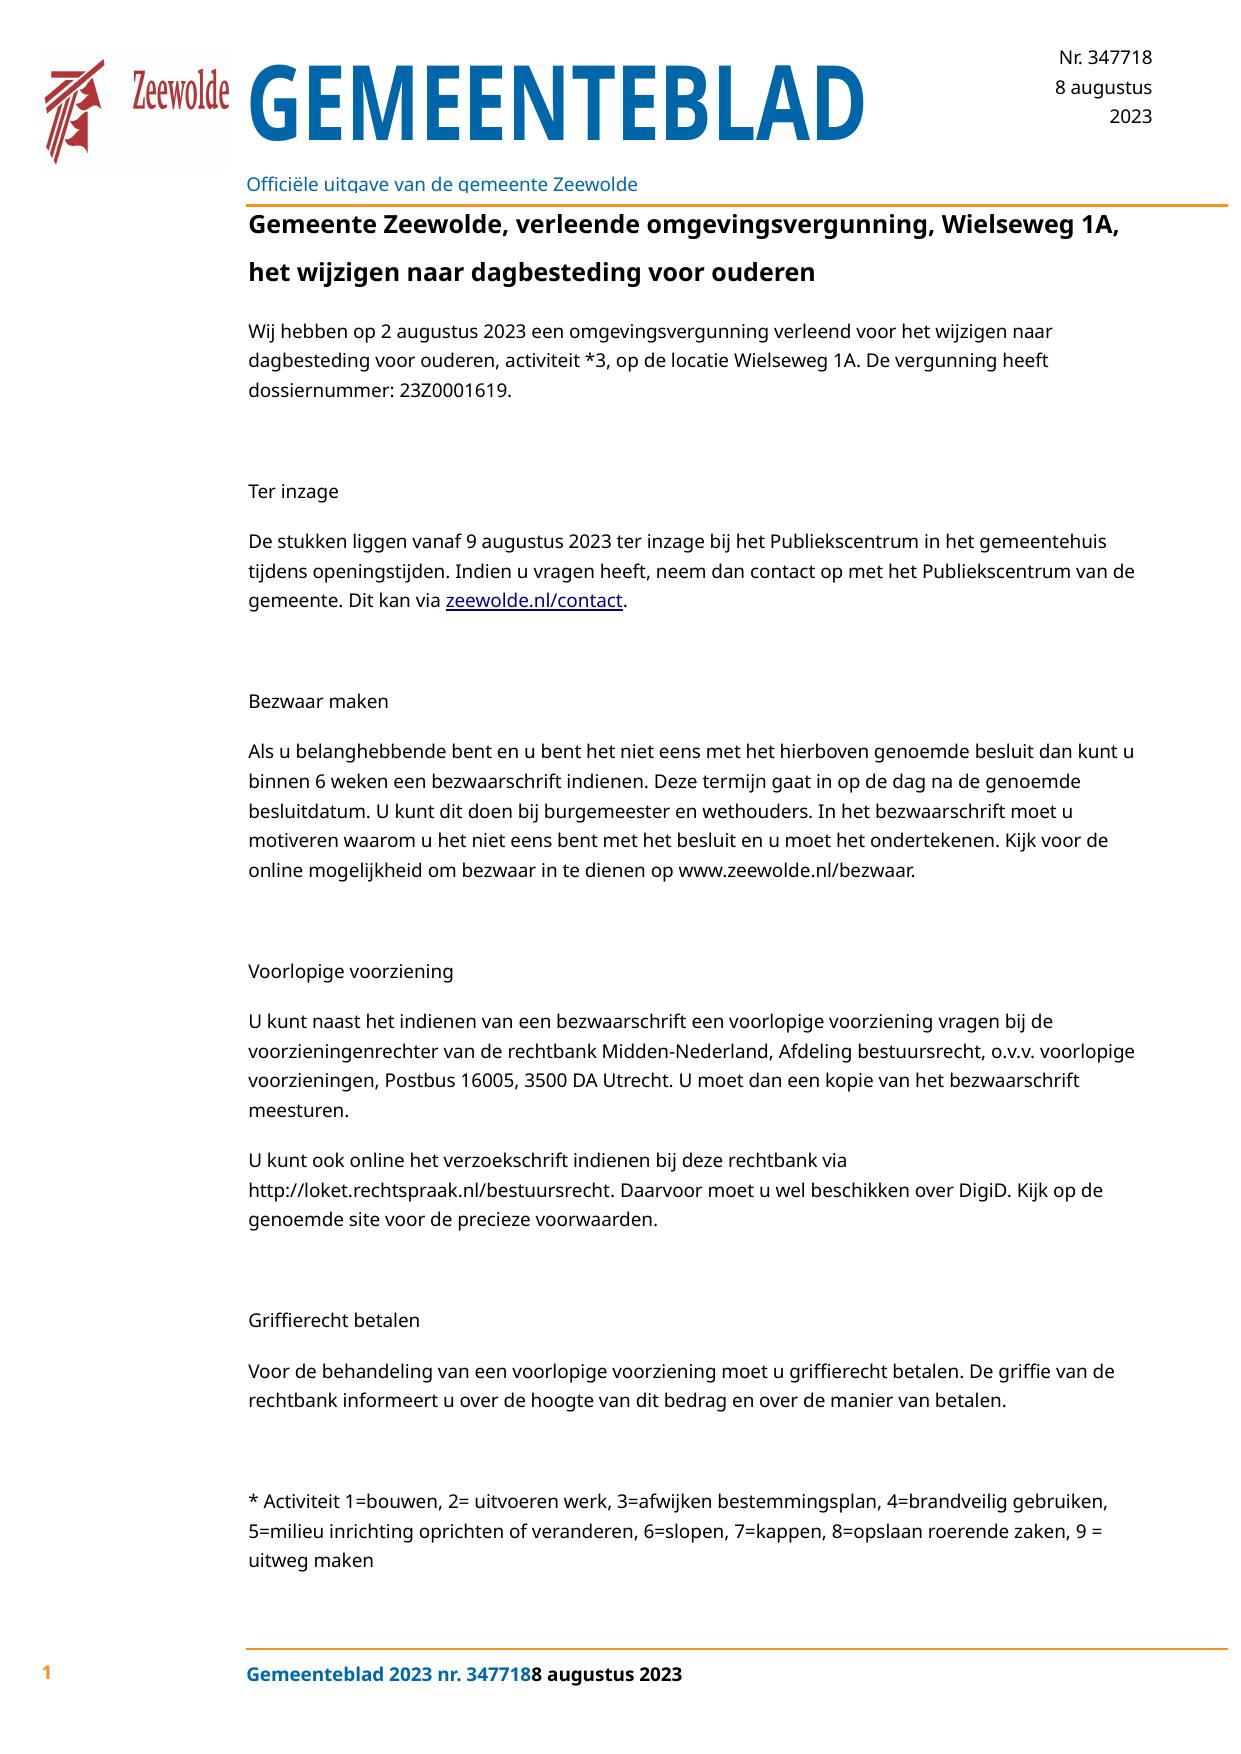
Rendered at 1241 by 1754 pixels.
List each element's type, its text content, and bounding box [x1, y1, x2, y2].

text Bezwaar maken [248, 688, 1152, 714]
text Wij hebben op 2 augustus 2023 een omgevingsvergunning verleend voor het wijzigen naar dagbesteding voor ouderen, activiteit *3, op de locatie Wielseweg 1A. De vergunning heeft dossiernummer: 23Z0001619. [248, 318, 1152, 403]
text Als u belanghebbende bent en u bent het niet eens met het hierboven genoemde besluit dan kunt u binnen 6 weken een bezwaarschrift indienen. Deze termijn gaat in op de dag na de genoemde besluitdatum. U kunt dit doen bij burgemeester en wethouders. In het bezwaarschrift moet u motiveren waarom u het niet eens bent met het besluit en u moet het ondertekenen. Kijk voor de online mogelijkheid om bezwaar in te dienen op www.zeewolde.nl/bezwaar. [248, 739, 1152, 883]
text Griffierecht betalen [248, 1307, 1152, 1333]
text Gemeente Zeewolde, verleende omgevingsvergunning, Wielseweg 1A, het wijzigen naar dagbesteding voor ouderen [248, 207, 1152, 288]
picture [41, 47, 231, 172]
text U kunt naast het indienen van een bezwaarschrift een voorlopige voorziening vragen bij de voorzieningenrechter van de rechtbank Midden-Nederland, Afdeling bestuursrecht, o.v.v. voorlopige voorzieningen, Postbus 16005, 3500 DA Utrecht. U moet dan een kopie van het bezwaarschrift meesturen. [248, 1008, 1152, 1123]
text Voor de behandeling van een voorlopige voorziening moet u griffierecht betalen. De griffie van de rechtbank informeert u over de hoogte van dit bedrag en over de manier van betalen. [248, 1358, 1152, 1413]
text Ter inzage [248, 478, 1152, 504]
text Voorlopige voorziening [248, 958, 1152, 984]
text De stukken liggen vanaf 9 augustus 2023 ter inzage bij het Publiekscentrum in het gemeentehuis tijdens openingstijden. Indien u vragen heeft, neem dan contact op met het Publiekscentrum van de gemeente. Dit kan via zeewolde.nl/contact. [248, 528, 1152, 613]
text * Activiteit 1=bouwen, 2= uitvoeren werk, 3=afwijken bestemmingsplan, 4=brandveilig gebruiken, 5=milieu inrichting oprichten of veranderen, 6=slopen, 7=kappen, 8=opslaan roerende zaken, 9 = uitweg maken [248, 1488, 1152, 1573]
text U kunt ook online het verzoekschrift indienen bij deze rechtbank via http://loket.rechtspraak.nl/bestuursrecht. Daarvoor moet u wel beschikken over DigiD. Kijk op de genoemde site voor de precieze voorwaarden. [248, 1147, 1152, 1232]
